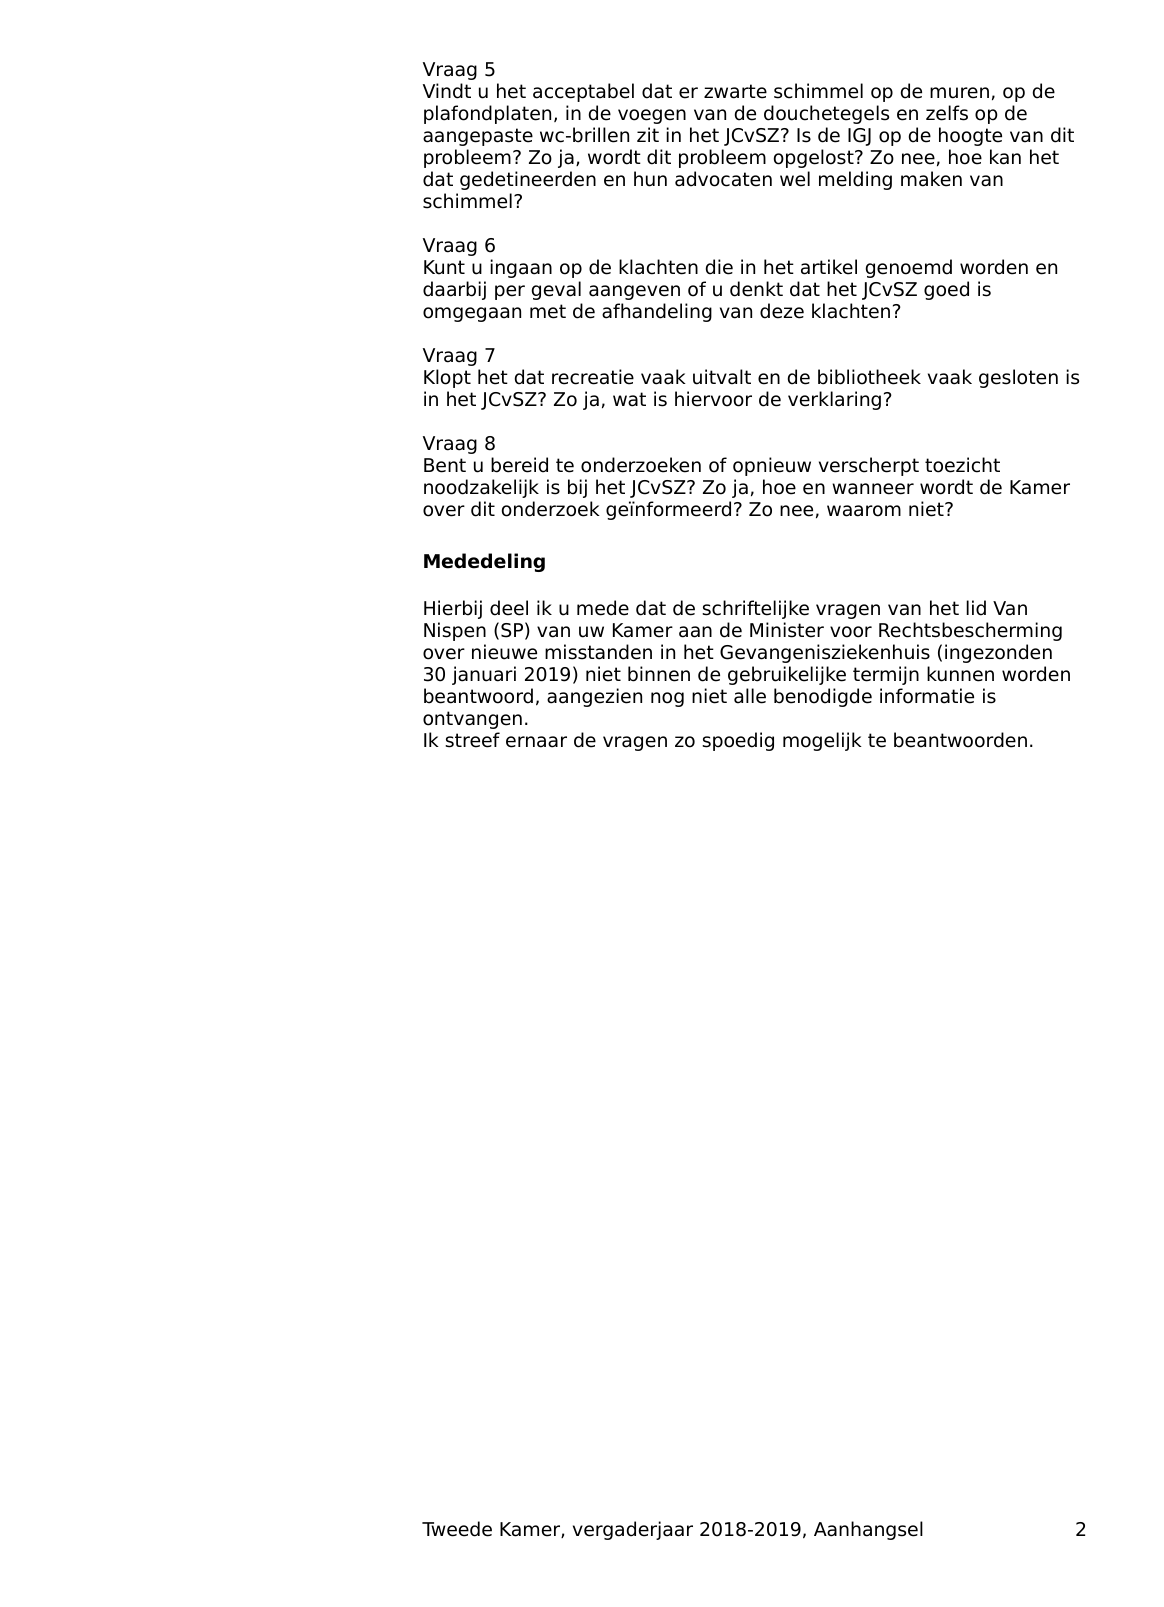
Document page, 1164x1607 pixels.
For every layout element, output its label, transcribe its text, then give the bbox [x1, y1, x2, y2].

text Vindt u het acceptabel dat er zwarte schimmel op de muren, op de plafondplaten, in de voegen van de douchetegels en zelfs op de aangepaste wc-brillen zit in het JCvSZ? Is de IGJ op de hoogte van dit probleem? Zo ja, wordt dit probleem opgelost? Zo nee, hoe kan het dat gedetineerden en hun advocaten wel melding maken van schimmel? [422, 81, 1087, 213]
text Vraag 6 [422, 235, 1087, 257]
text Bent u bereid te onderzoeken of opnieuw verscherpt toezicht noodzakelijk is bij het JCvSZ? Zo ja, hoe en wanneer wordt de Kamer over dit onderzoek geïnformeerd? Zo nee, waarom niet? [422, 455, 1087, 521]
text Ik streef ernaar de vragen zo spoedig mogelijk te beantwoorden. [422, 730, 1087, 752]
text Hierbij deel ik u mede dat de schriftelijke vragen van het lid Van Nispen (SP) van uw Kamer aan de Minister voor Rechtsbescherming over nieuwe misstanden in het Gevangenisziekenhuis (ingezonden 30 januari 2019) niet binnen de gebruikelijke termijn kunnen worden beantwoord, aangezien nog niet alle benodigde informatie is ontvangen. [422, 598, 1087, 730]
text Vraag 5 [422, 59, 1087, 81]
text Kunt u ingaan op de klachten die in het artikel genoemd worden en daarbij per geval aangeven of u denkt dat het JCvSZ goed is omgegaan met de afhandeling van deze klachten? [422, 257, 1087, 323]
text Klopt het dat recreatie vaak uitvalt en de bibliotheek vaak gesloten is in het JCvSZ? Zo ja, wat is hiervoor de verklaring? [422, 367, 1087, 411]
text Vraag 7 [422, 345, 1087, 367]
subtitle Mededeling [422, 551, 1087, 573]
text Vraag 8 [422, 433, 1087, 455]
